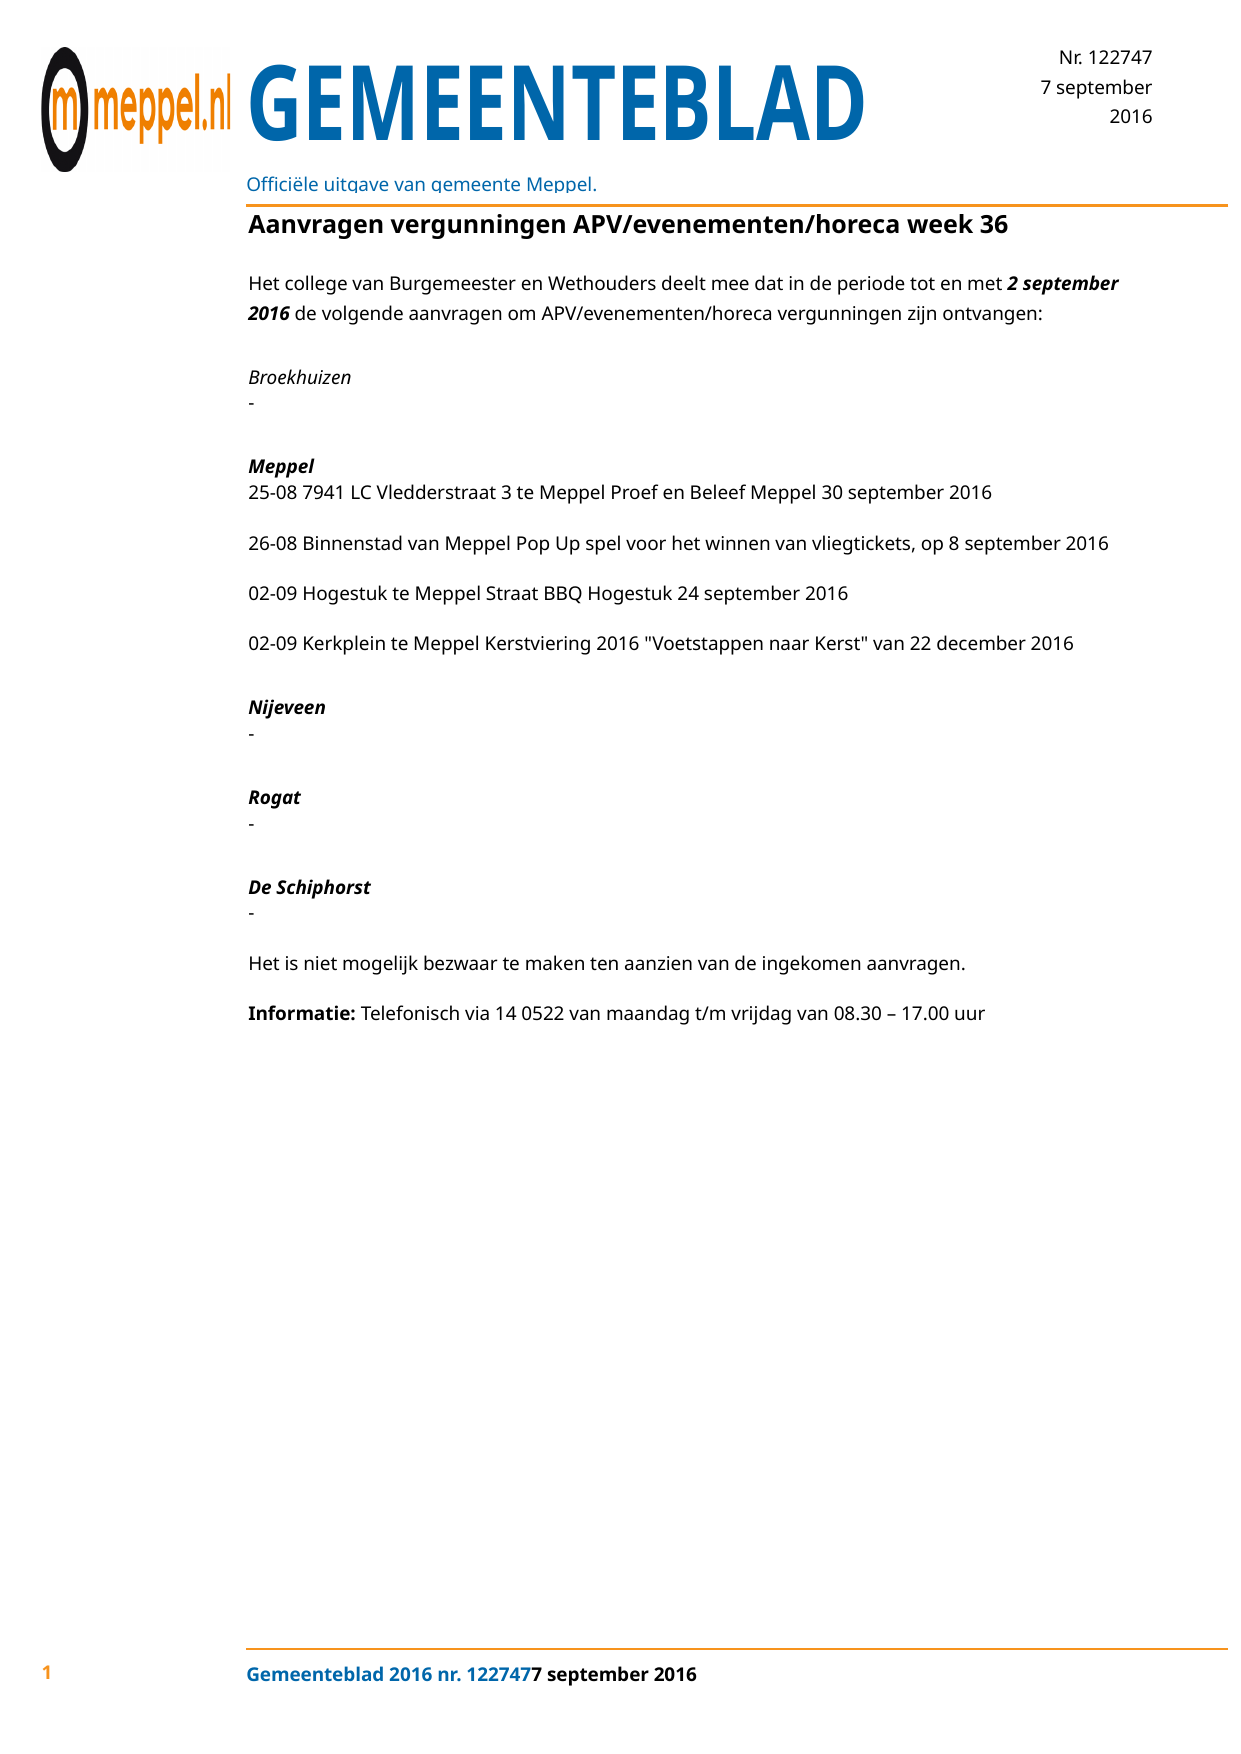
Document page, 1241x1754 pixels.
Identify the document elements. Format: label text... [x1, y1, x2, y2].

text Broekhuizen [248, 364, 1152, 389]
text Meppel [248, 453, 1152, 479]
text 02-09 Hogestuk te Meppel Straat BBQ Hogestuk 24 september 2016 [248, 580, 1152, 606]
text Nijeveen [248, 694, 1152, 720]
text De Schiphorst [248, 874, 1152, 899]
text Het college van Burgemeester en Wethouders deelt mee dat in de periode tot en met 2 september 2016 de volgende aanvragen om APV/evenementen/horeca vergunningen zijn ontvangen: [248, 270, 1152, 326]
text - [248, 720, 1152, 746]
text - [248, 899, 1152, 925]
text Aanvragen vergunningen APV/evenementen/horeca week 36 [248, 207, 1152, 241]
text 26-08 Binnenstad van Meppel Pop Up spel voor het winnen van vliegtickets, op 8 september 2016 [248, 530, 1152, 555]
text - [248, 389, 1152, 415]
text Rogat [248, 784, 1152, 810]
text 25-08 7941 LC Vledderstraat 3 te Meppel Proef en Beleef Meppel 30 september 2016 [248, 479, 1152, 505]
text 02-09 Kerkplein te Meppel Kerstviering 2016 "Voetstappen naar Kerst" van 22 december 2016 [248, 631, 1152, 656]
text Het is niet mogelijk bezwaar te maken ten aanzien van de ingekomen aanvragen. [248, 950, 1152, 976]
picture [41, 47, 231, 172]
text Informatie: Telefonisch via 14 0522 van maandag t/m vrijdag van 08.30 – 17.00 uur [248, 1000, 1152, 1026]
text - [248, 810, 1152, 836]
